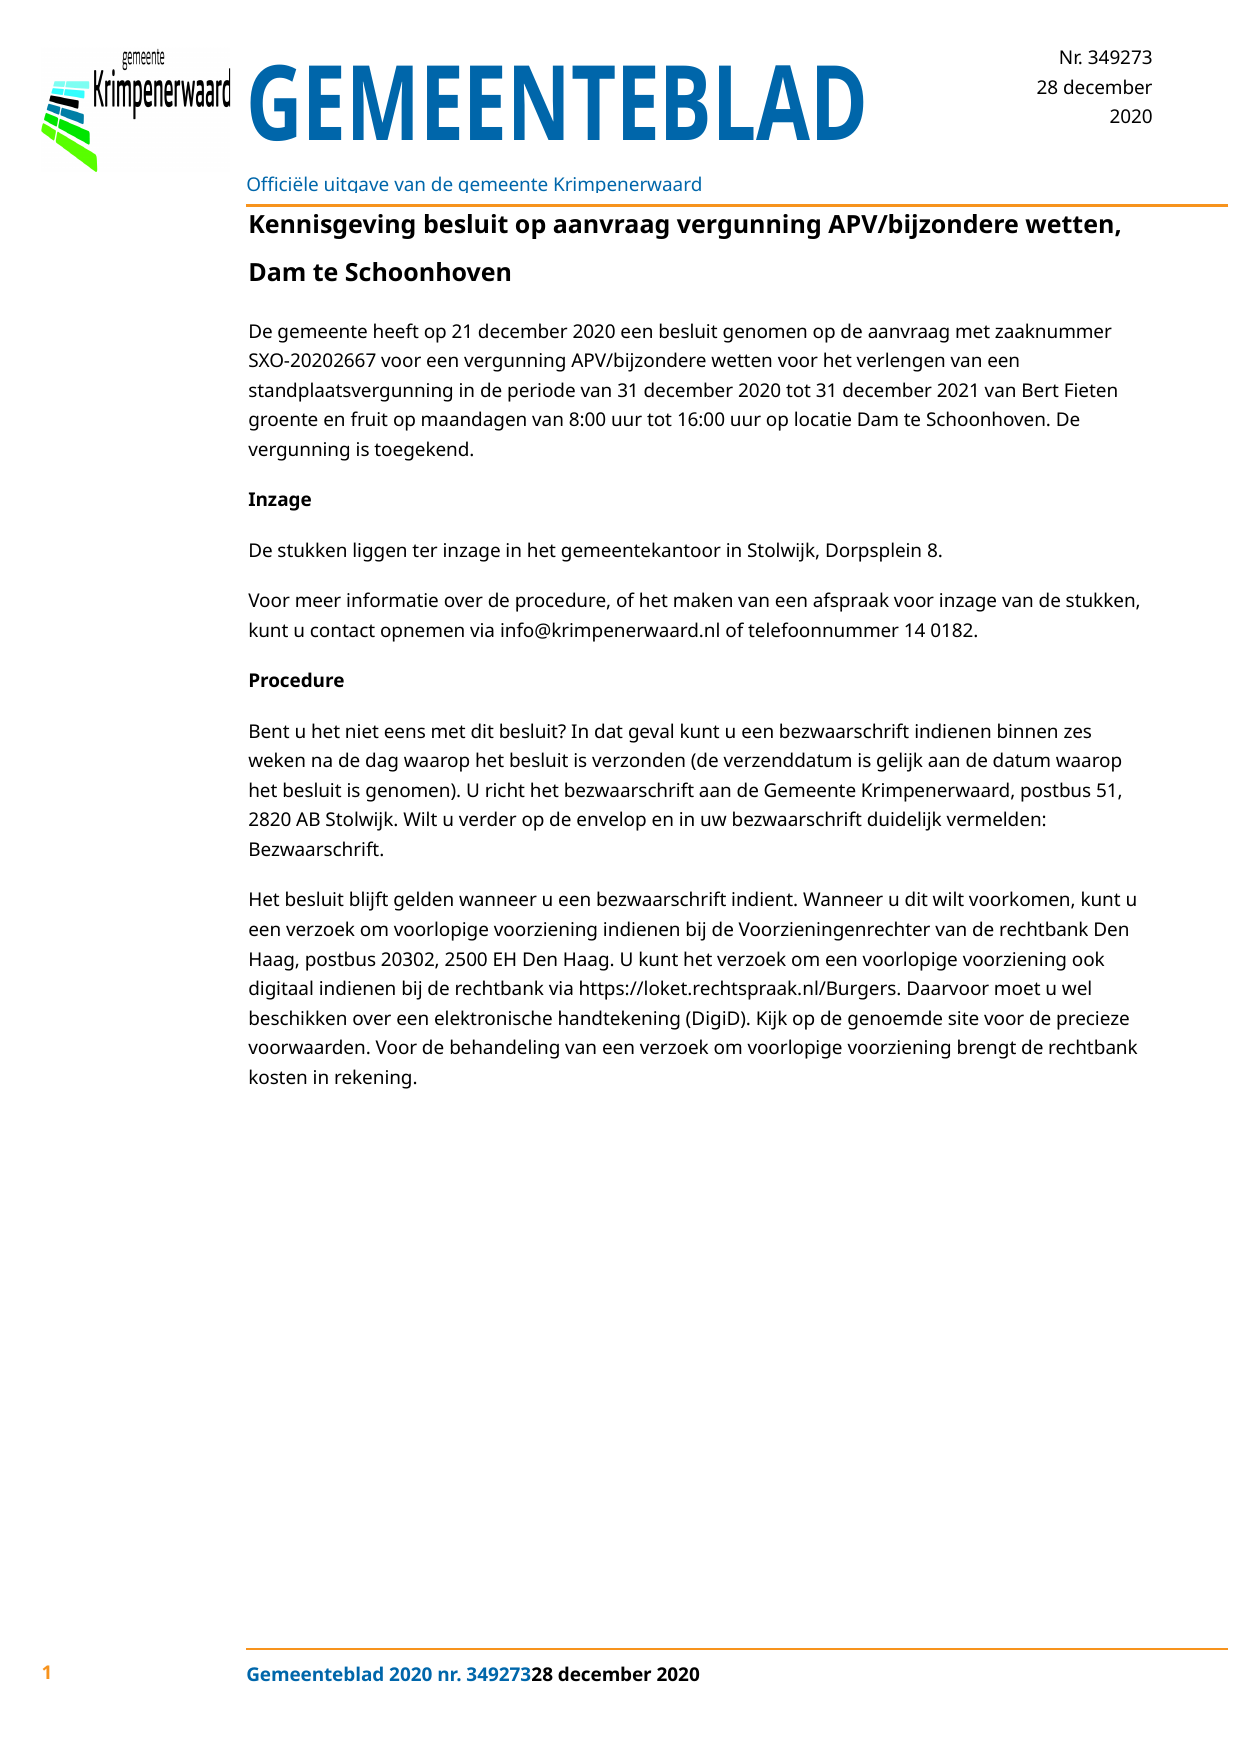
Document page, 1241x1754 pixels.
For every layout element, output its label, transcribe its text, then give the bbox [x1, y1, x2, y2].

text De stukken liggen ter inzage in het gemeentekantoor in Stolwijk, Dorpsplein 8. [248, 537, 1152, 563]
text Kennisgeving besluit op aanvraag vergunning APV/bijzondere wetten, Dam te Schoonhoven [248, 207, 1152, 288]
text Voor meer informatie over de procedure, of het maken van een afspraak voor inzage van de stukken, kunt u contact opnemen via info@krimpenerwaard.nl of telefoonnummer 14 0182. [248, 587, 1152, 643]
text Het besluit blijft gelden wanneer u een bezwaarschrift indient. Wanneer u dit wilt voorkomen, kunt u een verzoek om voorlopige voorziening indienen bij de Voorzieningenrechter van de rechtbank Den Haag, postbus 20302, 2500 EH Den Haag. U kunt het verzoek om een voorlopige voorziening ook digitaal indienen bij de rechtbank via https://loket.rechtspraak.nl/Burgers. Daarvoor moet u wel beschikken over een elektronische handtekening (DigiD). Kijk op de genoemde site voor de precieze voorwaarden. Voor de behandeling van een verzoek om voorlopige voorziening brengt de rechtbank kosten in rekening. [248, 887, 1152, 1090]
text Procedure [248, 667, 1152, 693]
text Bent u het niet eens met dit besluit? In dat geval kunt u een bezwaarschrift indienen binnen zes weken na de dag waarop het besluit is verzonden (de verzenddatum is gelijk aan de datum waarop het besluit is genomen). U richt het bezwaarschrift aan de Gemeente Krimpenerwaard, postbus 51, 2820 AB Stolwijk. Wilt u verder op de envelop en in uw bezwaarschrift duidelijk vermelden: Bezwaarschrift. [248, 718, 1152, 862]
picture [41, 47, 231, 172]
text Inzage [248, 487, 1152, 512]
text De gemeente heeft op 21 december 2020 een besluit genomen op de aanvraag met zaaknummer SXO-20202667 voor een vergunning APV/bijzondere wetten voor het verlengen van een standplaatsvergunning in de periode van 31 december 2020 tot 31 december 2021 van Bert Fieten groente en fruit op maandagen van 8:00 uur tot 16:00 uur op locatie Dam te Schoonhoven. De vergunning is toegekend. [248, 318, 1152, 462]
